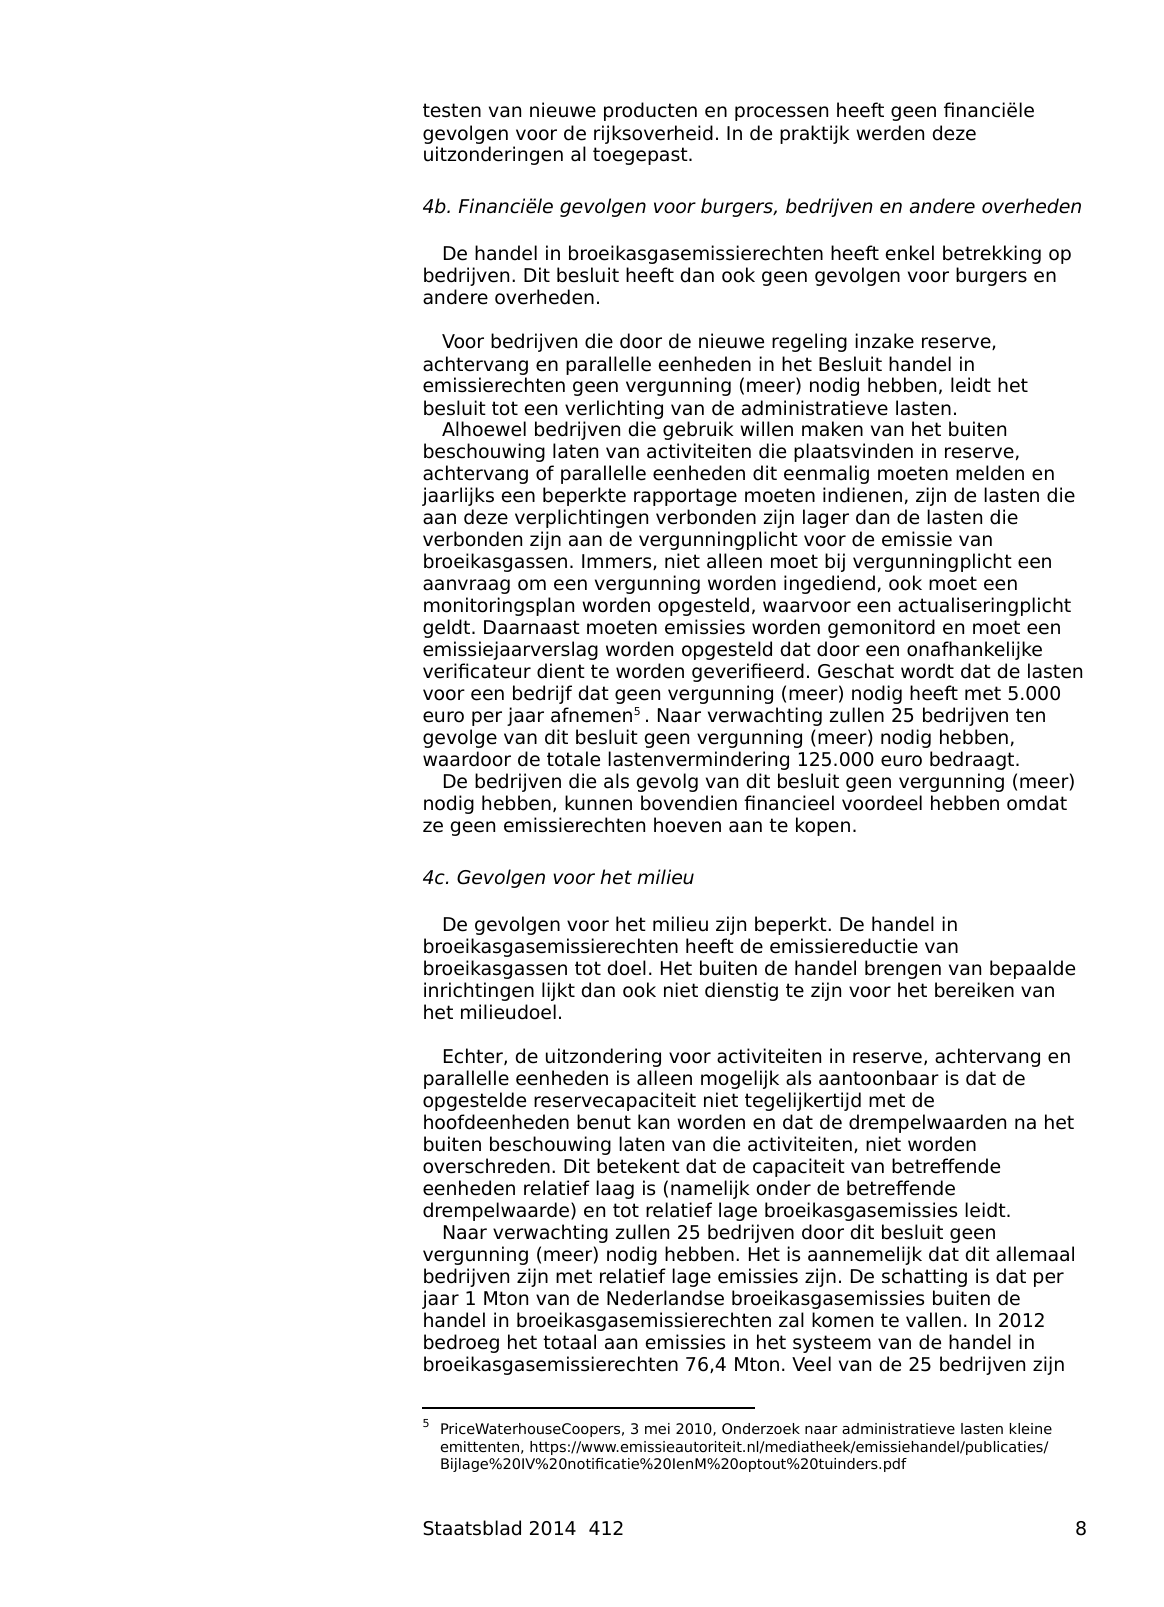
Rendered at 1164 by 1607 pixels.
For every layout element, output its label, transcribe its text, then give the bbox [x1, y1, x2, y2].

text Alhoewel bedrijven die gebruik willen maken van het buiten beschouwing laten van activiteiten die plaatsvinden in reserve, achtervang of parallelle eenheden dit eenmalig moeten melden en jaarlijks een beperkte rapportage moeten indienen, zijn de lasten die aan deze verplichtingen verbonden zijn lager dan de lasten die verbonden zijn aan de vergunningplicht voor de emissie van broeikasgassen. Immers, niet alleen moet bij vergunningplicht een aanvraag om een vergunning worden ingediend, ook moet een monitoringsplan worden opgesteld, waarvoor een actualiseringplicht geldt. Daarnaast moeten emissies worden gemonitord en moet een emissiejaarverslag worden opgesteld dat door een onafhankelijke verificateur dient te worden geverifieerd. Geschat wordt dat de lasten voor een bedrijf dat geen vergunning (meer) nodig heeft met 5.000 euro per jaar afnemen. Naar verwachting zullen 25 bedrijven ten gevolge van dit besluit geen vergunning (meer) nodig hebben, waardoor de totale lastenvermindering 125.000 euro bedraagt. [422, 419, 1087, 771]
text PriceWaterhouseCoopers, 3 mei 2010, Onderzoek naar administratieve lasten kleine emittenten, https://www.emissieautoriteit.nl/mediatheek/emissiehandel/publicaties/Bijlage%20IV%20notificatie%20IenM%20optout%20tuinders.pdf [422, 1417, 1087, 1473]
text Voor bedrijven die door de nieuwe regeling inzake reserve, achtervang en parallelle eenheden in het Besluit handel in emissierechten geen vergunning (meer) nodig hebben, leidt het besluit tot een verlichting van de administratieve lasten. [422, 331, 1087, 419]
subtitle 4c. Gevolgen voor het milieu [422, 867, 1087, 889]
text Echter, de uitzondering voor activiteiten in reserve, achtervang en parallelle eenheden is alleen mogelijk als aantoonbaar is dat de opgestelde reservecapaciteit niet tegelijkertijd met de hoofdeenheden benut kan worden en dat de drempelwaarden na het buiten beschouwing laten van die activiteiten, niet worden overschreden. Dit betekent dat de capaciteit van betreffende eenheden relatief laag is (namelijk onder de betreffende drempelwaarde) en tot relatief lage broeikasgasemissies leidt. [422, 1046, 1087, 1222]
text De bedrijven die als gevolg van dit besluit geen vergunning (meer) nodig hebben, kunnen bovendien financieel voordeel hebben omdat ze geen emissierechten hoeven aan te kopen. [422, 771, 1087, 837]
text testen van nieuwe producten en processen heeft geen financiële gevolgen voor de rijksoverheid. In de praktijk werden deze uitzonderingen al toegepast. [422, 100, 1087, 166]
text De gevolgen voor het milieu zijn beperkt. De handel in broeikasgasemissierechten heeft de emissiereductie van broeikasgassen tot doel. Het buiten de handel brengen van bepaalde inrichtingen lijkt dan ook niet dienstig te zijn voor het bereiken van het milieudoel. [422, 914, 1087, 1024]
subtitle 4b. Financiële gevolgen voor burgers, bedrijven en andere overheden [422, 196, 1087, 218]
text Naar verwachting zullen 25 bedrijven door dit besluit geen vergunning (meer) nodig hebben. Het is aannemelijk dat dit allemaal bedrijven zijn met relatief lage emissies zijn. De schatting is dat per jaar 1 Mton van de Nederlandse broeikasgasemissies buiten de handel in broeikasgasemissierechten zal komen te vallen. In 2012 bedroeg het totaal aan emissies in het systeem van de handel in broeikasgasemissierechten 76,4 Mton. Veel van de 25 bedrijven zijn [422, 1222, 1087, 1376]
text De handel in broeikasgasemissierechten heeft enkel betrekking op bedrijven. Dit besluit heeft dan ook geen gevolgen voor burgers en andere overheden. [422, 243, 1087, 309]
